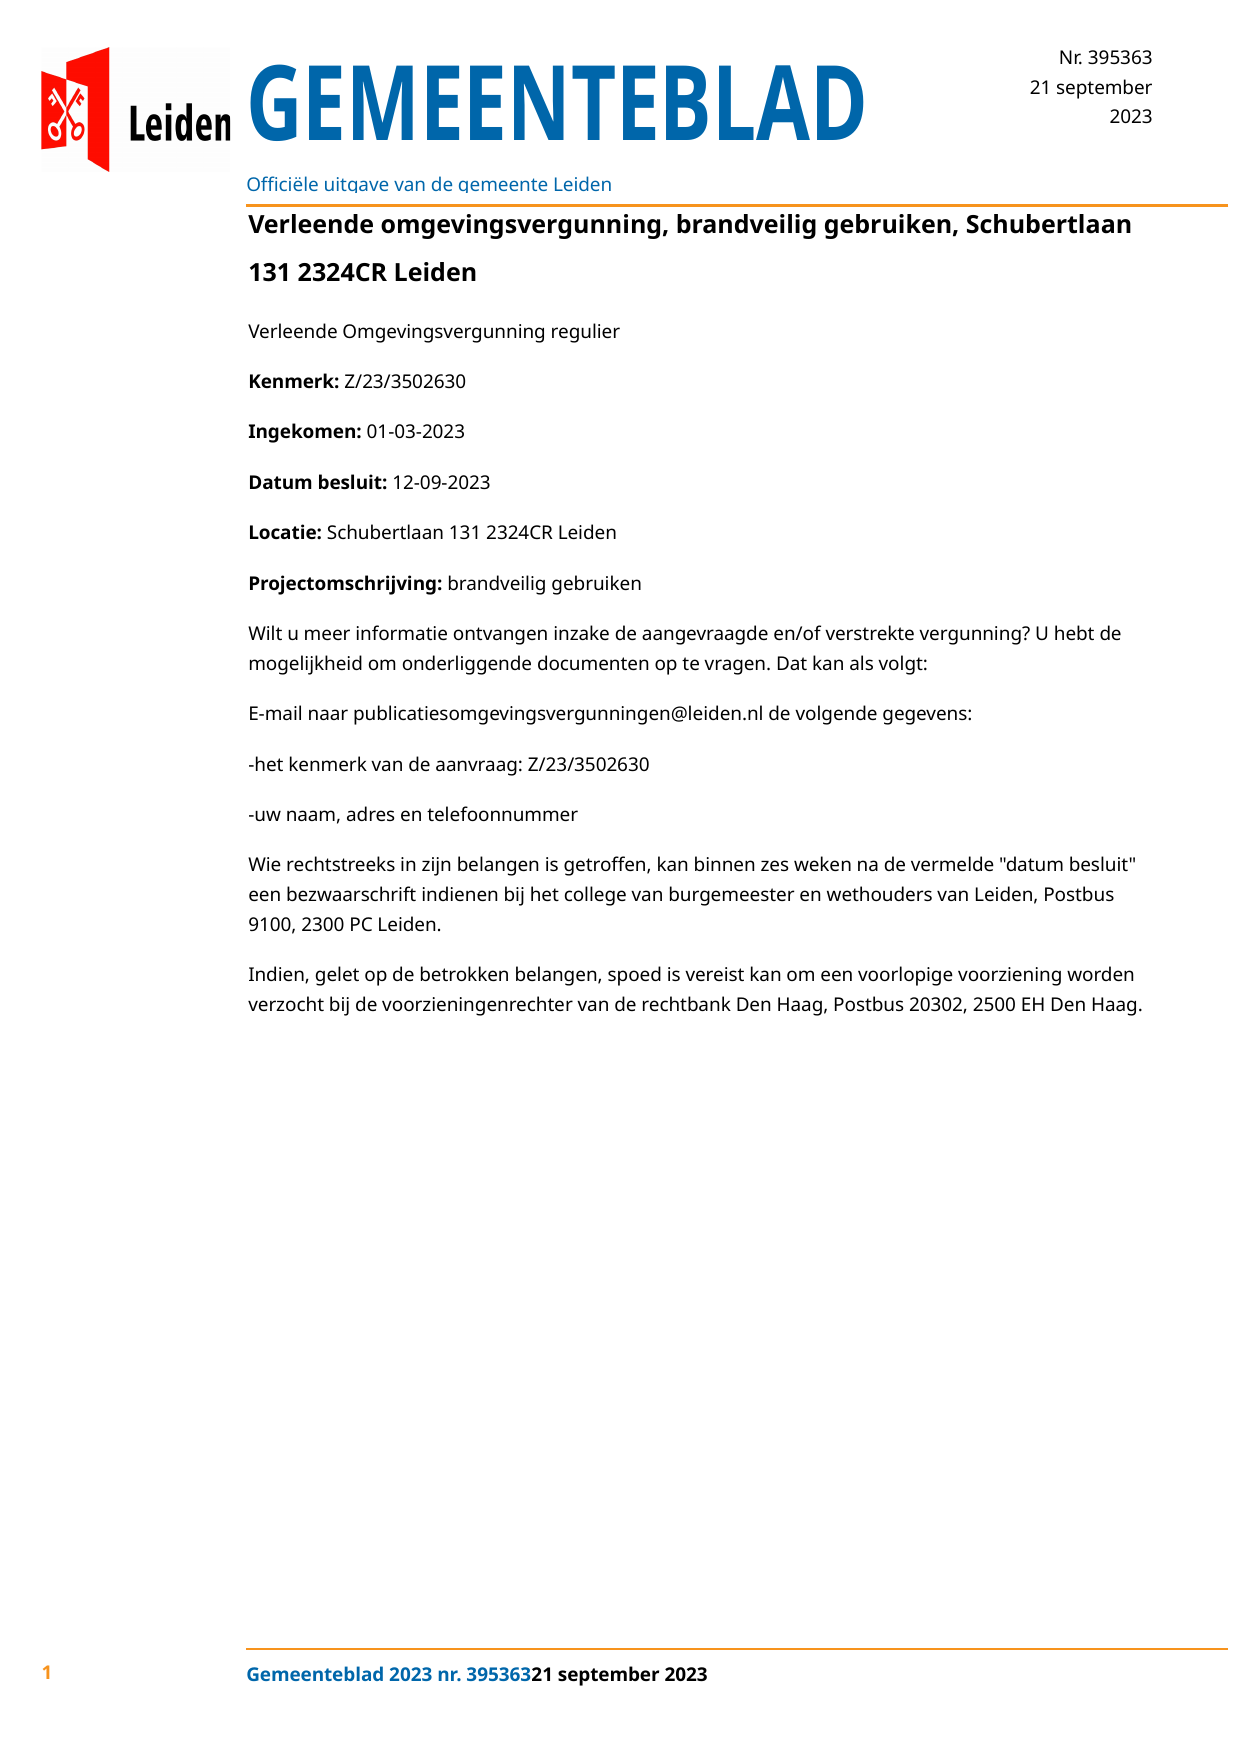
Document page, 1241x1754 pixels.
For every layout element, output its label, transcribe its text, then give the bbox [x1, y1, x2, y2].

text E-mail naar publicatiesomgevingsvergunningen@leiden.nl de volgende gegevens: [248, 700, 1152, 726]
text Locatie: Schubertlaan 131 2324CR Leiden [248, 519, 1152, 545]
text Kenmerk: Z/23/3502630 [248, 368, 1152, 394]
text Datum besluit: 12-09-2023 [248, 469, 1152, 495]
text Indien, gelet op de betrokken belangen, spoed is vereist kan om een voorlopige voorziening worden verzocht bij de voorzieningenrechter van de rechtbank Den Haag, Postbus 20302, 2500 EH Den Haag. [248, 961, 1152, 1017]
text Ingekomen: 01-03-2023 [248, 419, 1152, 444]
text Wie rechtstreeks in zijn belangen is getroffen, kan binnen zes weken na de vermelde "datum besluit" een bezwaarschrift indienen bij het college van burgemeester en wethouders van Leiden, Postbus 9100, 2300 PC Leiden. [248, 852, 1152, 937]
text -uw naam, adres en telefoonnummer [248, 801, 1152, 827]
text -het kenmerk van de aanvraag: Z/23/3502630 [248, 751, 1152, 777]
text Verleende Omgevingsvergunning regulier [248, 318, 1152, 344]
picture [41, 47, 231, 172]
text Verleende omgevingsvergunning, brandveilig gebruiken, Schubertlaan 131 2324CR Leiden [248, 207, 1152, 288]
text Projectomschrijving: brandveilig gebruiken [248, 570, 1152, 596]
text Wilt u meer informatie ontvangen inzake de aangevraagde en/of verstrekte vergunning? U hebt de mogelijkheid om onderliggende documenten op te vragen. Dat kan als volgt: [248, 620, 1152, 676]
